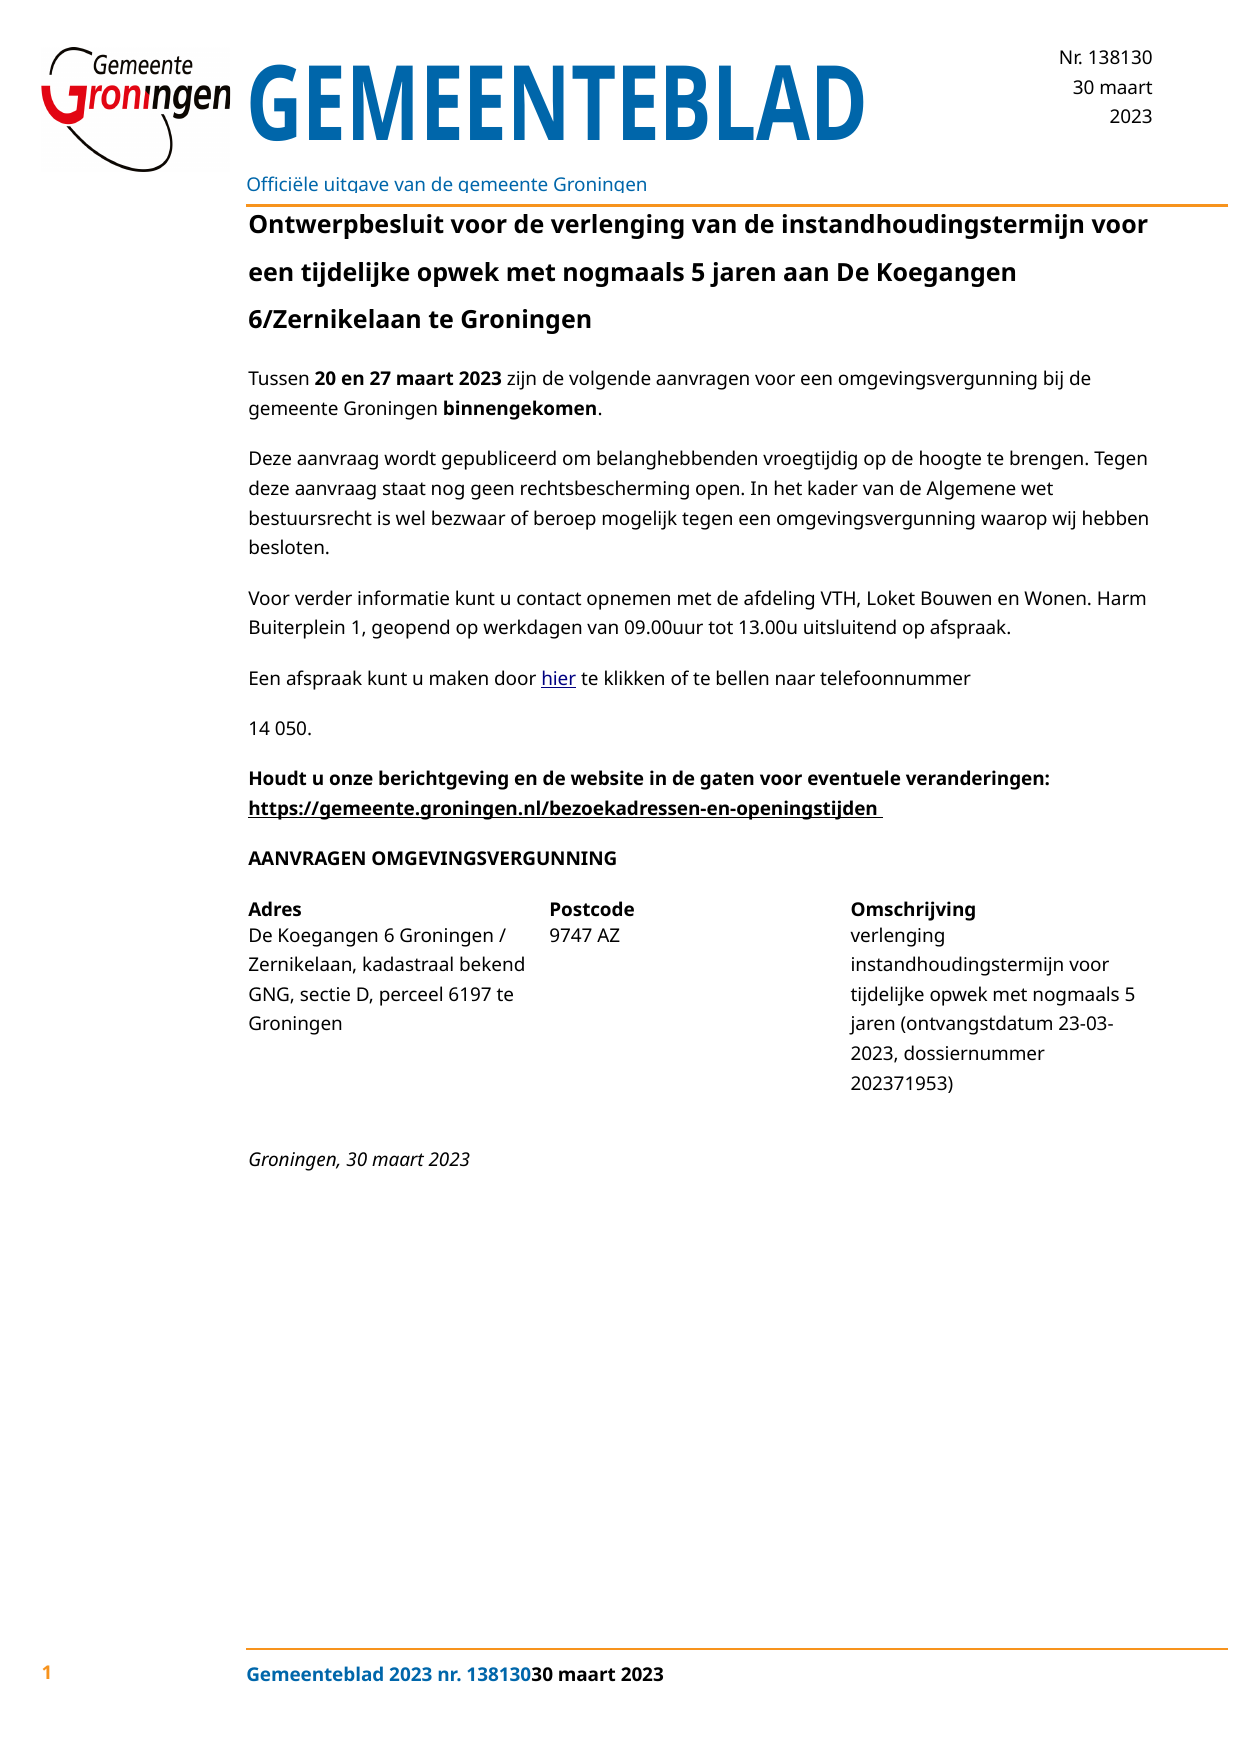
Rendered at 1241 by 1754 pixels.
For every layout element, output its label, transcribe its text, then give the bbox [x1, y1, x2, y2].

text Voor verder informatie kunt u contact opnemen met de afdeling VTH, Loket Bouwen en Wonen. Harm Buiterplein 1, geopend op werkdagen van 09.00uur tot 13.00u uitsluitend op afspraak. [248, 585, 1152, 640]
text Groningen, 30 maart 2023 [248, 1146, 1152, 1172]
table_header Omschrijving [850, 896, 1152, 922]
text Ontwerpbesluit voor de verlenging van de instandhoudingstermijn voor een tijdelijke opwek met nogmaals 5 jaren aan De Koegangen 6/Zernikelaan te Groningen [248, 207, 1152, 336]
text 14 050. [248, 715, 1152, 741]
table_cell De Koegangen 6 Groningen / Zernikelaan, kadastraal bekend GNG, sectie D, perceel 6197 te Groningen [248, 922, 549, 1095]
table_cell 9747 AZ [549, 922, 850, 1095]
table_header Postcode [549, 896, 850, 922]
table_header Adres [248, 896, 549, 922]
picture [41, 47, 231, 172]
text Deze aanvraag wordt gepubliceerd om belanghebbenden vroegtijdig op de hoogte te brengen. Tegen deze aanvraag staat nog geen rechtsbescherming open. In het kader van de Algemene wet bestuursrecht is wel bezwaar of beroep mogelijk tegen een omgevingsvergunning waarop wij hebben besloten. [248, 446, 1152, 560]
text Tussen 20 en 27 maart 2023 zijn de volgende aanvragen voor een omgevingsvergunning bij de gemeente Groningen binnengekomen. [248, 366, 1152, 421]
text Houdt u onze berichtgeving en de website in de gaten voor eventuele veranderingen: https://gemeente.groningen.nl/bezoekadressen-en-openingstijden [248, 766, 1152, 821]
table_cell verlenging instandhoudingstermijn voor tijdelijke opwek met nogmaals 5 jaren (ontvangstdatum 23-03-2023, dossiernummer 202371953) [850, 922, 1152, 1095]
text Een afspraak kunt u maken door hier te klikken of te bellen naar telefoonnummer [248, 665, 1152, 690]
text AANVRAGEN OMGEVINGSVERGUNNING [248, 846, 1152, 871]
